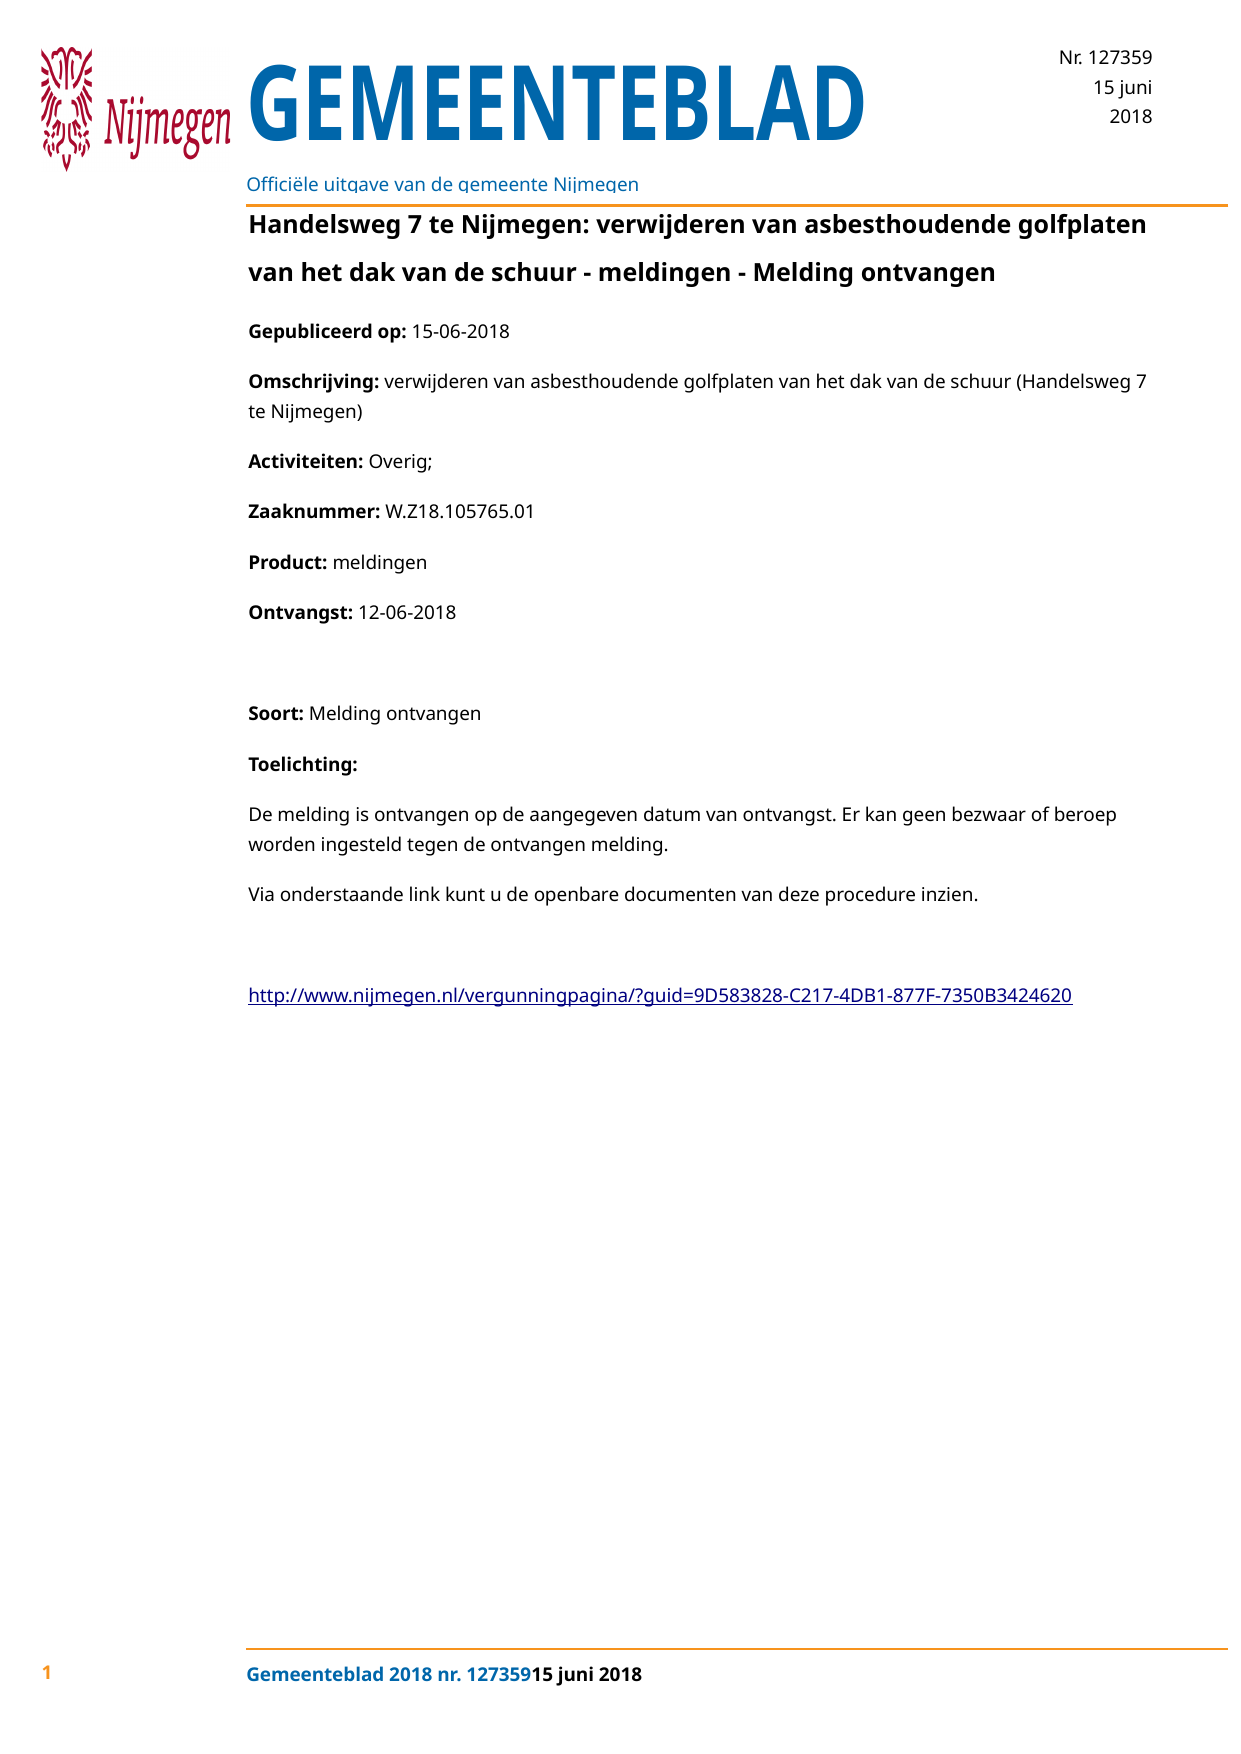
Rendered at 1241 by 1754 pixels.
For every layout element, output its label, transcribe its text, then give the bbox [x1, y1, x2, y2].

text http://www.nijmegen.nl/vergunningpagina/?guid=9D583828-C217-4DB1-877F-7350B3424620 [248, 982, 1152, 1008]
text Ontvangst: 12-06-2018 [248, 599, 1152, 625]
text Handelsweg 7 te Nijmegen: verwijderen van asbesthoudende golfplaten van het dak van de schuur - meldingen - Melding ontvangen [248, 207, 1152, 288]
text Zaaknummer: W.Z18.105765.01 [248, 499, 1152, 524]
text Toelichting: [248, 751, 1152, 777]
text Via onderstaande link kunt u de openbare documenten van deze procedure inzien. [248, 881, 1152, 907]
text Activiteiten: Overig; [248, 448, 1152, 474]
text Gepubliceerd op: 15-06-2018 [248, 318, 1152, 344]
picture [41, 47, 231, 172]
text Omschrijving: verwijderen van asbesthoudende golfplaten van het dak van de schuur (Handelsweg 7 te Nijmegen) [248, 368, 1152, 424]
text De melding is ontvangen op de aangegeven datum van ontvangst. Er kan geen bezwaar of beroep worden ingesteld tegen de ontvangen melding. [248, 801, 1152, 857]
text Product: meldingen [248, 549, 1152, 575]
text Soort: Melding ontvangen [248, 700, 1152, 726]
